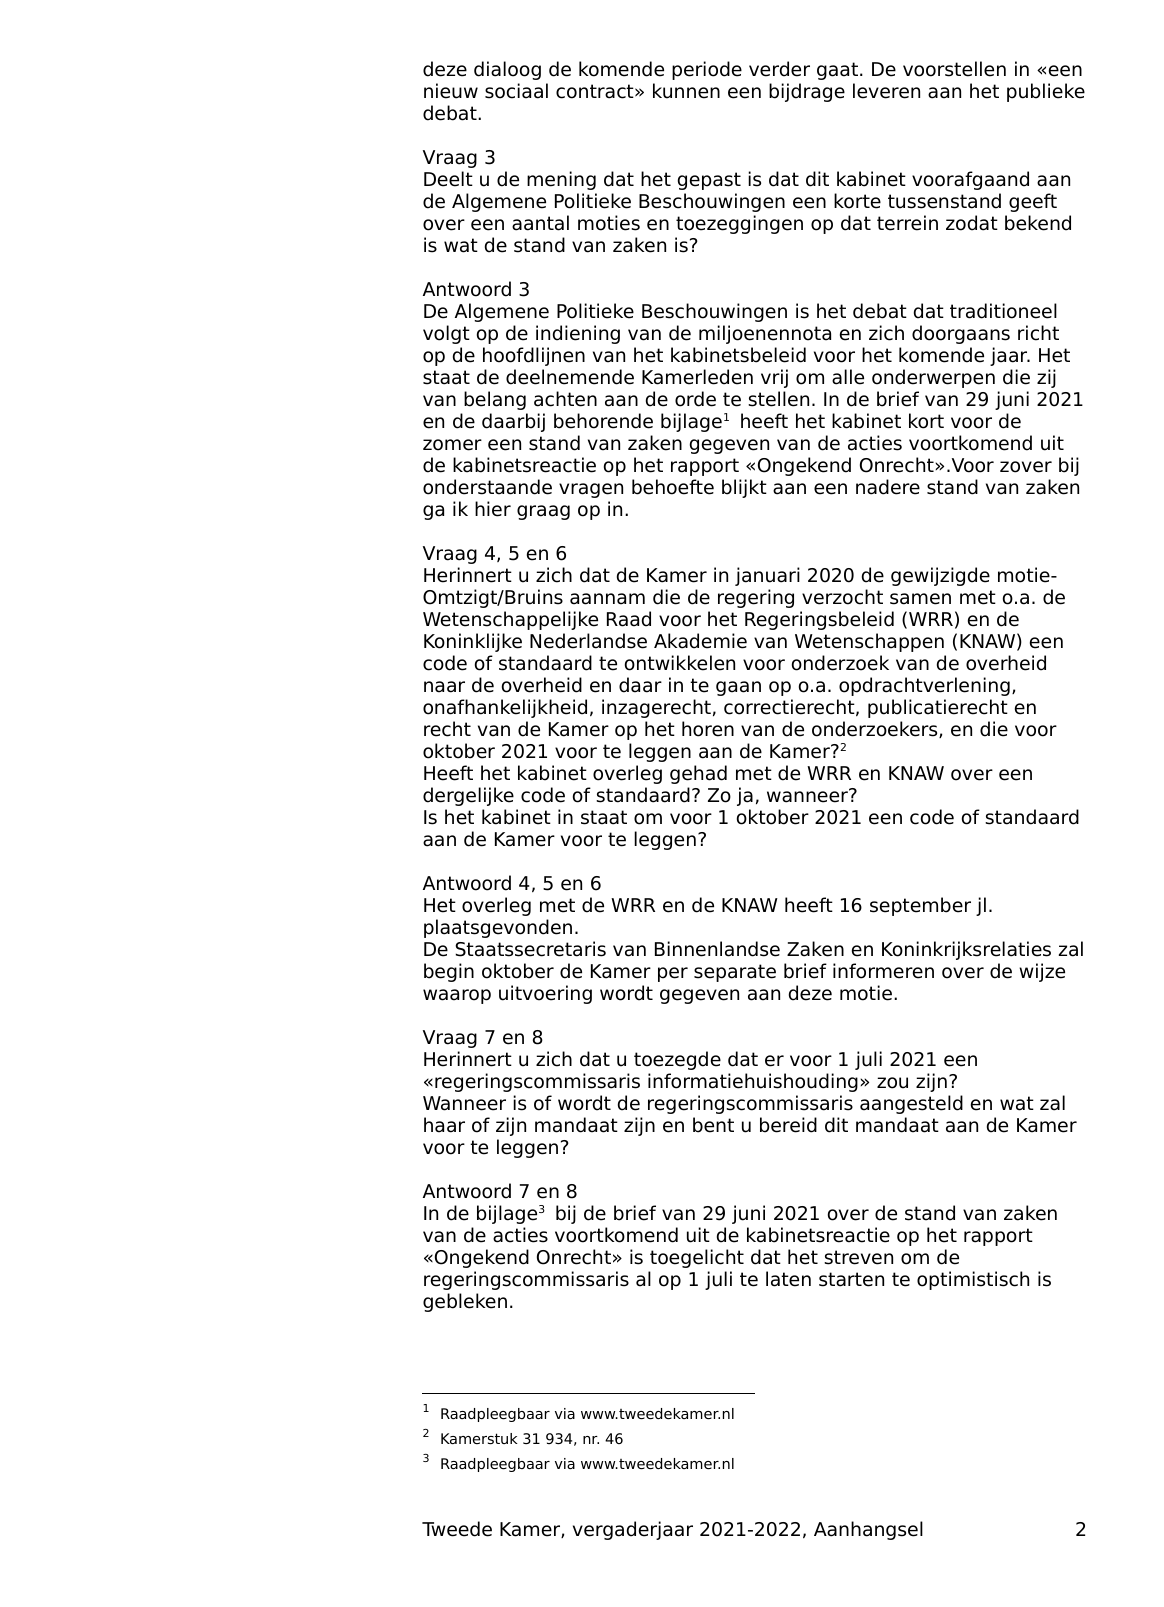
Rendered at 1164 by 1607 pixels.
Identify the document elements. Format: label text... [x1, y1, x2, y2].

text Raadpleegbaar via www.tweedekamer.nl [422, 1402, 1087, 1424]
text De Algemene Politieke Beschouwingen is het debat dat traditioneel volgt op de indiening van de miljoenennota en zich doorgaans richt op de hoofdlijnen van het kabinetsbeleid voor het komende jaar. Het staat de deelnemende Kamerleden vrij om alle onderwerpen die zij van belang achten aan de orde te stellen. In de brief van 29 juni 2021 en de daarbij behorende bijlage heeft het kabinet kort voor de zomer een stand van zaken gegeven van de acties voortkomend uit de kabinetsreactie op het rapport «Ongekend Onrecht».Voor zover bij onderstaande vragen behoefte blijkt aan een nadere stand van zaken ga ik hier graag op in. [422, 301, 1087, 521]
text Vraag 3 [422, 147, 1087, 169]
text Raadpleegbaar via www.tweedekamer.nl [422, 1452, 1087, 1474]
text Vraag 4, 5 en 6 [422, 543, 1087, 565]
text Antwoord 3 [422, 279, 1087, 301]
text De Staatssecretaris van Binnenlandse Zaken en Koninkrijksrelaties zal begin oktober de Kamer per separate brief informeren over de wijze waarop uitvoering wordt gegeven aan deze motie. [422, 939, 1087, 1005]
text deze dialoog de komende periode verder gaat. De voorstellen in «een nieuw sociaal contract» kunnen een bijdrage leveren aan het publieke debat. [422, 59, 1087, 125]
text Vraag 7 en 8 [422, 1027, 1087, 1049]
text Is het kabinet in staat om voor 1 oktober 2021 een code of standaard aan de Kamer voor te leggen? [422, 807, 1087, 851]
text Wanneer is of wordt de regeringscommissaris aangesteld en wat zal haar of zijn mandaat zijn en bent u bereid dit mandaat aan de Kamer voor te leggen? [422, 1093, 1087, 1159]
text Het overleg met de WRR en de KNAW heeft 16 september jl. plaatsgevonden. [422, 895, 1087, 939]
text Antwoord 7 en 8 [422, 1181, 1087, 1203]
text Herinnert u zich dat u toezegde dat er voor 1 juli 2021 een «regeringscommissaris informatiehuishouding» zou zijn? [422, 1049, 1087, 1093]
text Antwoord 4, 5 en 6 [422, 873, 1087, 895]
text Herinnert u zich dat de Kamer in januari 2020 de gewijzigde motie-Omtzigt/Bruins aannam die de regering verzocht samen met o.a. de Wetenschappelijke Raad voor het Regeringsbeleid (WRR) en de Koninklijke Nederlandse Akademie van Wetenschappen (KNAW) een code of standaard te ontwikkelen voor onderzoek van de overheid naar de overheid en daar in te gaan op o.a. opdrachtverlening, onafhankelijkheid, inzagerecht, correctierecht, publicatierecht en recht van de Kamer op het horen van de onderzoekers, en die voor oktober 2021 voor te leggen aan de Kamer? [422, 565, 1087, 763]
text Deelt u de mening dat het gepast is dat dit kabinet voorafgaand aan de Algemene Politieke Beschouwingen een korte tussenstand geeft over een aantal moties en toezeggingen op dat terrein zodat bekend is wat de stand van zaken is? [422, 169, 1087, 257]
text Kamerstuk 31 934, nr. 46 [422, 1427, 1087, 1449]
text Heeft het kabinet overleg gehad met de WRR en KNAW over een dergelijke code of standaard? Zo ja, wanneer? [422, 763, 1087, 807]
text In de bijlage bij de brief van 29 juni 2021 over de stand van zaken van de acties voortkomend uit de kabinetsreactie op het rapport «Ongekend Onrecht» is toegelicht dat het streven om de regeringscommissaris al op 1 juli te laten starten te optimistisch is gebleken. [422, 1203, 1087, 1313]
